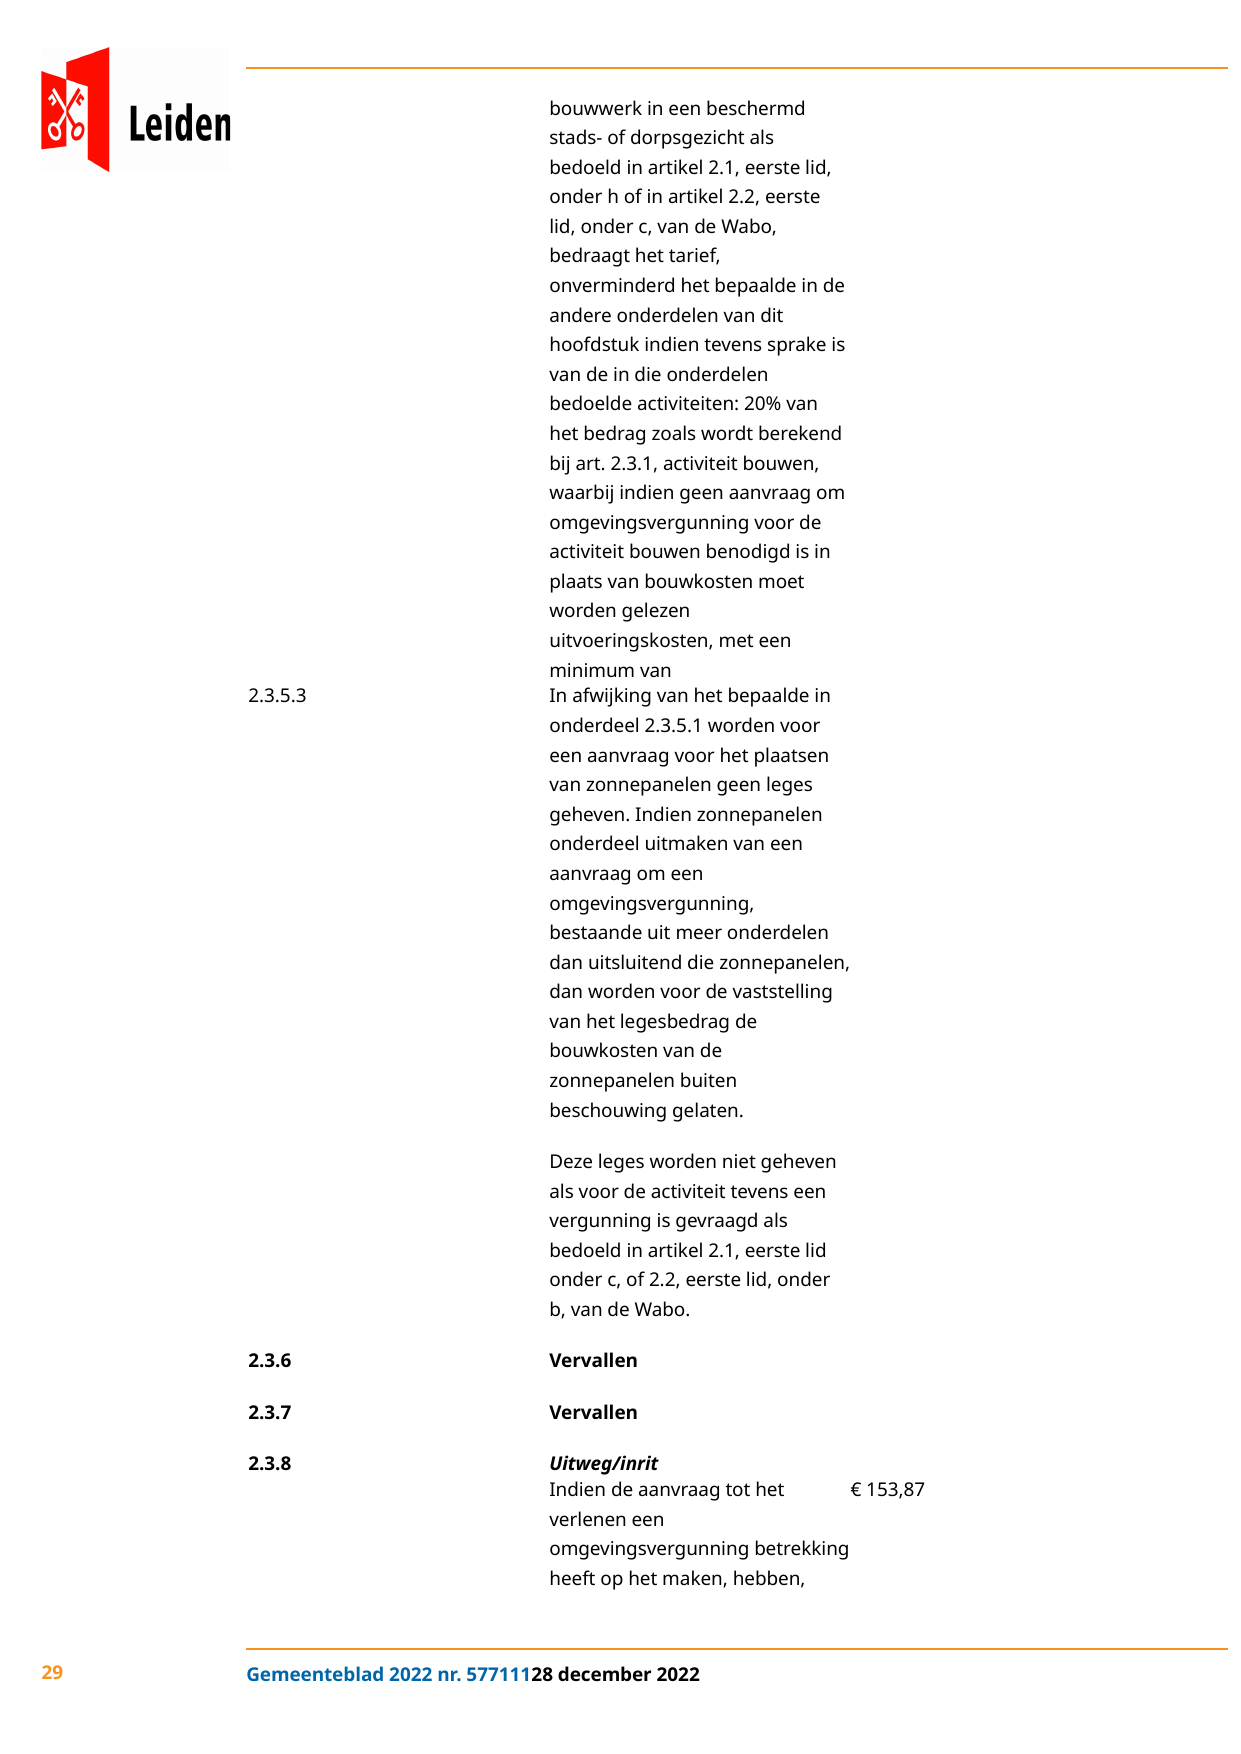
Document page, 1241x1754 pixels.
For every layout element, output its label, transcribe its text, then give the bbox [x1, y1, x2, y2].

table_cell [248, 1476, 549, 1591]
table_cell [850, 95, 1152, 683]
table_cell In afwijking van het bepaalde in onderdeel 2.3.5.1 worden voor een aanvraag voor het plaatsen van zonnepanelen geen leges geheven. Indien zonnepanelen onderdeel uitmaken van een aanvraag om een omgevingsvergunning, bestaande uit meer onderdelen dan uitsluitend die zonnepanelen, dan worden voor de vaststelling van het legesbedrag de bouwkosten van de zonnepanelen buiten beschouwing gelaten. [549, 683, 850, 1122]
picture [41, 47, 231, 172]
table_cell bouwwerk in een beschermd stads- of dorpsgezicht als bedoeld in artikel 2.1, eerste lid, onder h of in artikel 2.2, eerste lid, onder c, van de Wabo, bedraagt het tarief, onverminderd het bepaalde in de andere onderdelen van dit hoofdstuk indien tevens sprake is van de in die onderdelen bedoelde activiteiten: 20% van het bedrag zoals wordt berekend bij art. 2.3.1, activiteit bouwen, waarbij indien geen aanvraag om omgevingsvergunning voor de activiteit bouwen benodigd is in plaats van bouwkosten moet worden gelezen uitvoeringskosten, met een minimum van [549, 95, 850, 683]
table_cell [549, 1373, 850, 1399]
table_cell [850, 1148, 1152, 1322]
table_cell [248, 1373, 549, 1399]
table_cell [850, 1425, 1152, 1451]
table_cell [248, 1322, 549, 1348]
table_cell [850, 1399, 1152, 1425]
table_cell [850, 683, 1152, 1122]
table_cell [850, 1373, 1152, 1399]
table_cell Indien de aanvraag tot het verlenen een omgevingsvergunning betrekking heeft op het maken, hebben, [549, 1476, 850, 1591]
table_cell [850, 1123, 1152, 1148]
table_cell € 153,87 [850, 1476, 1152, 1591]
table_cell [850, 1451, 1152, 1476]
table_cell Uitweg/inrit [549, 1451, 850, 1476]
table_cell 2.3.8 [248, 1451, 549, 1476]
table_cell [549, 1425, 850, 1451]
table_cell [850, 1322, 1152, 1348]
table_cell [248, 1148, 549, 1322]
table_cell 2.3.5.3 [248, 683, 549, 1122]
table_cell [248, 95, 549, 683]
table_cell [248, 1425, 549, 1451]
table_cell [549, 1123, 850, 1148]
table_cell 2.3.6 [248, 1348, 549, 1373]
table_cell 2.3.7 [248, 1399, 549, 1425]
table_cell Vervallen [549, 1348, 850, 1373]
table_cell Vervallen [549, 1399, 850, 1425]
table_cell [549, 1322, 850, 1348]
table_cell Deze leges worden niet geheven als voor de activiteit tevens een vergunning is gevraagd als bedoeld in artikel 2.1, eerste lid onder c, of 2.2, eerste lid, onder b, van de Wabo. [549, 1148, 850, 1322]
table_cell [850, 1348, 1152, 1373]
table_cell [248, 1123, 549, 1148]
